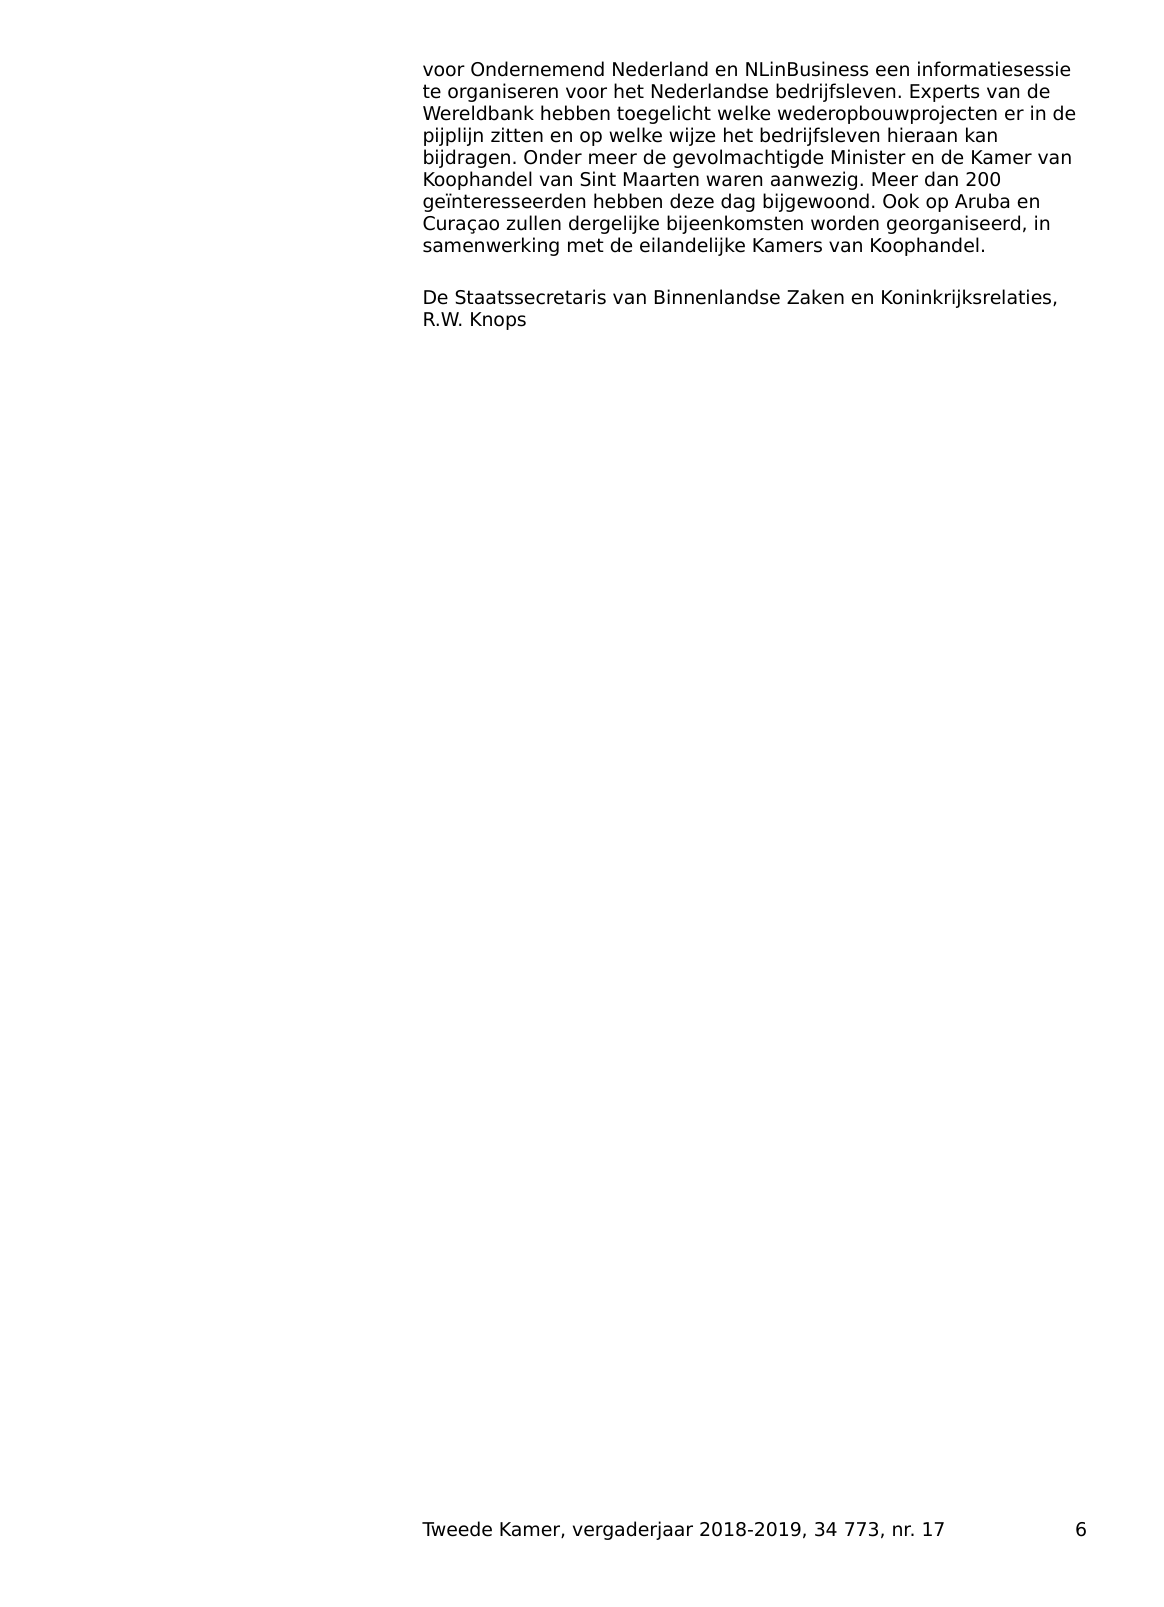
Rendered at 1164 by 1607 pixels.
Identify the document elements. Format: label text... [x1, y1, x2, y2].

text De Staatssecretaris van Binnenlandse Zaken en Koninkrijksrelaties, R.W. Knops [422, 287, 1087, 331]
text voor Ondernemend Nederland en NLinBusiness een informatiesessie te organiseren voor het Nederlandse bedrijfsleven. Experts van de Wereldbank hebben toegelicht welke wederopbouwprojecten er in de pijplijn zitten en op welke wijze het bedrijfsleven hieraan kan bijdragen. Onder meer de gevolmachtigde Minister en de Kamer van Koophandel van Sint Maarten waren aanwezig. Meer dan 200 geïnteresseerden hebben deze dag bijgewoond. Ook op Aruba en Curaçao zullen dergelijke bijeenkomsten worden georganiseerd, in samenwerking met de eilandelijke Kamers van Koophandel. [422, 59, 1087, 257]
